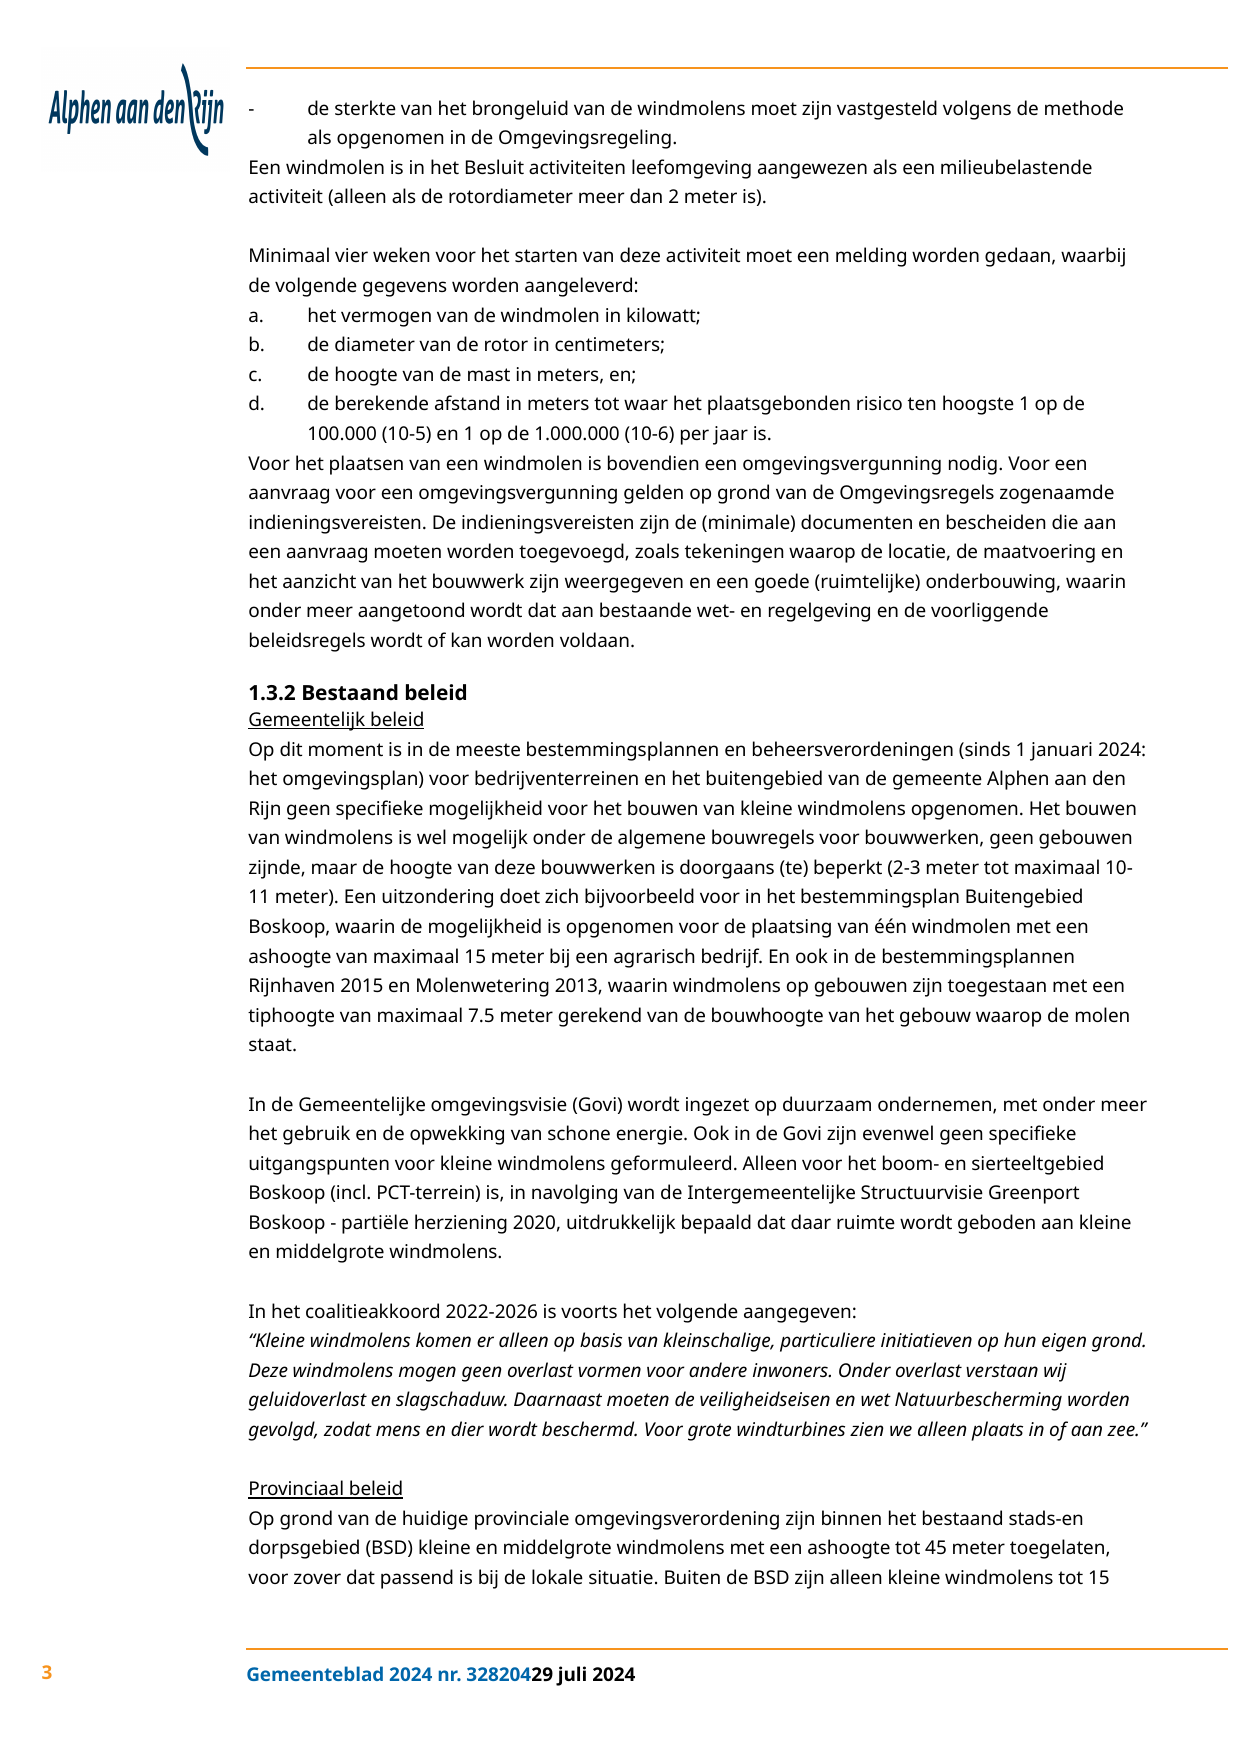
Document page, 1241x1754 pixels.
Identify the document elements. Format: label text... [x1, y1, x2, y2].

text Op dit moment is in de meeste bestemmingsplannen en beheersverordeningen (sinds 1 januari 2024: het omgevingsplan) voor bedrijventerreinen en het buitengebied van de gemeente Alphen aan den Rijn geen specifieke mogelijkheid voor het bouwen van kleine windmolens opgenomen. Het bouwen van windmolens is wel mogelijk onder de algemene bouwregels voor bouwwerken, geen gebouwen zijnde, maar de hoogte van deze bouwwerken is doorgaans (te) beperkt (2-3 meter tot maximaal 10-11 meter). Een uitzondering doet zich bijvoorbeeld voor in het bestemmingsplan Buitengebied Boskoop, waarin de mogelijkheid is opgenomen voor de plaatsing van één windmolen met een ashoogte van maximaal 15 meter bij een agrarisch bedrijf. En ook in de bestemmingsplannen Rijnhaven 2015 en Molenwetering 2013, waarin windmolens op gebouwen zijn toegestaan met een tiphoogte van maximaal 7.5 meter gerekend van de bouwhoogte van het gebouw waarop de molen staat. [248, 736, 1152, 1057]
text In het coalitieakkoord 2022-2026 is voorts het volgende aangegeven: [248, 1298, 1152, 1323]
text Provinciaal beleid [248, 1475, 1152, 1501]
list de diameter van de rotor in centimeters; [248, 331, 1152, 357]
text Minimaal vier weken voor het starten van deze activiteit moet een melding worden gedaan, waarbij de volgende gegevens worden aangeleverd: [248, 243, 1152, 298]
list de sterkte van het brongeluid van de windmolens moet zijn vastgesteld volgens de methode als opgenomen in de Omgevingsregeling. [248, 95, 1152, 150]
text Een windmolen is in het Besluit activiteiten leefomgeving aangewezen als een milieubelastende activiteit (alleen als de rotordiameter meer dan 2 meter is). [248, 154, 1152, 209]
picture [41, 47, 231, 172]
text 1.3.2 Bestaand beleid [248, 678, 1152, 706]
text “Kleine windmolens komen er alleen op basis van kleinschalige, particuliere initiatieven op hun eigen grond. Deze windmolens mogen geen overlast vormen voor andere inwoners. Onder overlast verstaan wij geluidoverlast en slagschaduw. Daarnaast moeten de veiligheidseisen en wet Natuurbescherming worden gevolgd, zodat mens en dier wordt beschermd. Voor grote windturbines zien we alleen plaats in of aan zee.” [248, 1327, 1152, 1442]
list de berekende afstand in meters tot waar het plaatsgebonden risico ten hoogste 1 op de 100.000 (10-5) en 1 op de 1.000.000 (10-6) per jaar is. [248, 391, 1152, 446]
text Op grond van de huidige provinciale omgevingsverordening zijn binnen het bestaand stads-en dorpsgebied (BSD) kleine en middelgrote windmolens met een ashoogte tot 45 meter toegelaten, voor zover dat passend is bij de lokale situatie. Buiten de BSD zijn alleen kleine windmolens tot 15 [248, 1505, 1152, 1590]
text Voor het plaatsen van een windmolen is bovendien een omgevingsvergunning nodig. Voor een aanvraag voor een omgevingsvergunning gelden op grond van de Omgevingsregels zogenaamde indieningsvereisten. De indieningsvereisten zijn de (minimale) documenten en bescheiden die aan een aanvraag moeten worden toegevoegd, zoals tekeningen waarop de locatie, de maatvoering en het aanzicht van het bouwwerk zijn weergegeven en een goede (ruimtelijke) onderbouwing, waarin onder meer aangetoond wordt dat aan bestaande wet- en regelgeving en de voorliggende beleidsregels wordt of kan worden voldaan. [248, 450, 1152, 653]
text In de Gemeentelijke omgevingsvisie (Govi) wordt ingezet op duurzaam ondernemen, met onder meer het gebruik en de opwekking van schone energie. Ook in de Govi zijn evenwel geen specifieke uitgangspunten voor kleine windmolens geformuleerd. Alleen voor het boom- en sierteeltgebied Boskoop (incl. PCT-terrein) is, in navolging van de Intergemeentelijke Structuurvisie Greenport Boskoop - partiële herziening 2020, uitdrukkelijk bepaald dat daar ruimte wordt geboden aan kleine en middelgrote windmolens. [248, 1091, 1152, 1264]
list de hoogte van de mast in meters, en; [248, 361, 1152, 387]
text Gemeentelijk beleid [248, 706, 1152, 732]
list het vermogen van de windmolen in kilowatt; [248, 302, 1152, 328]
